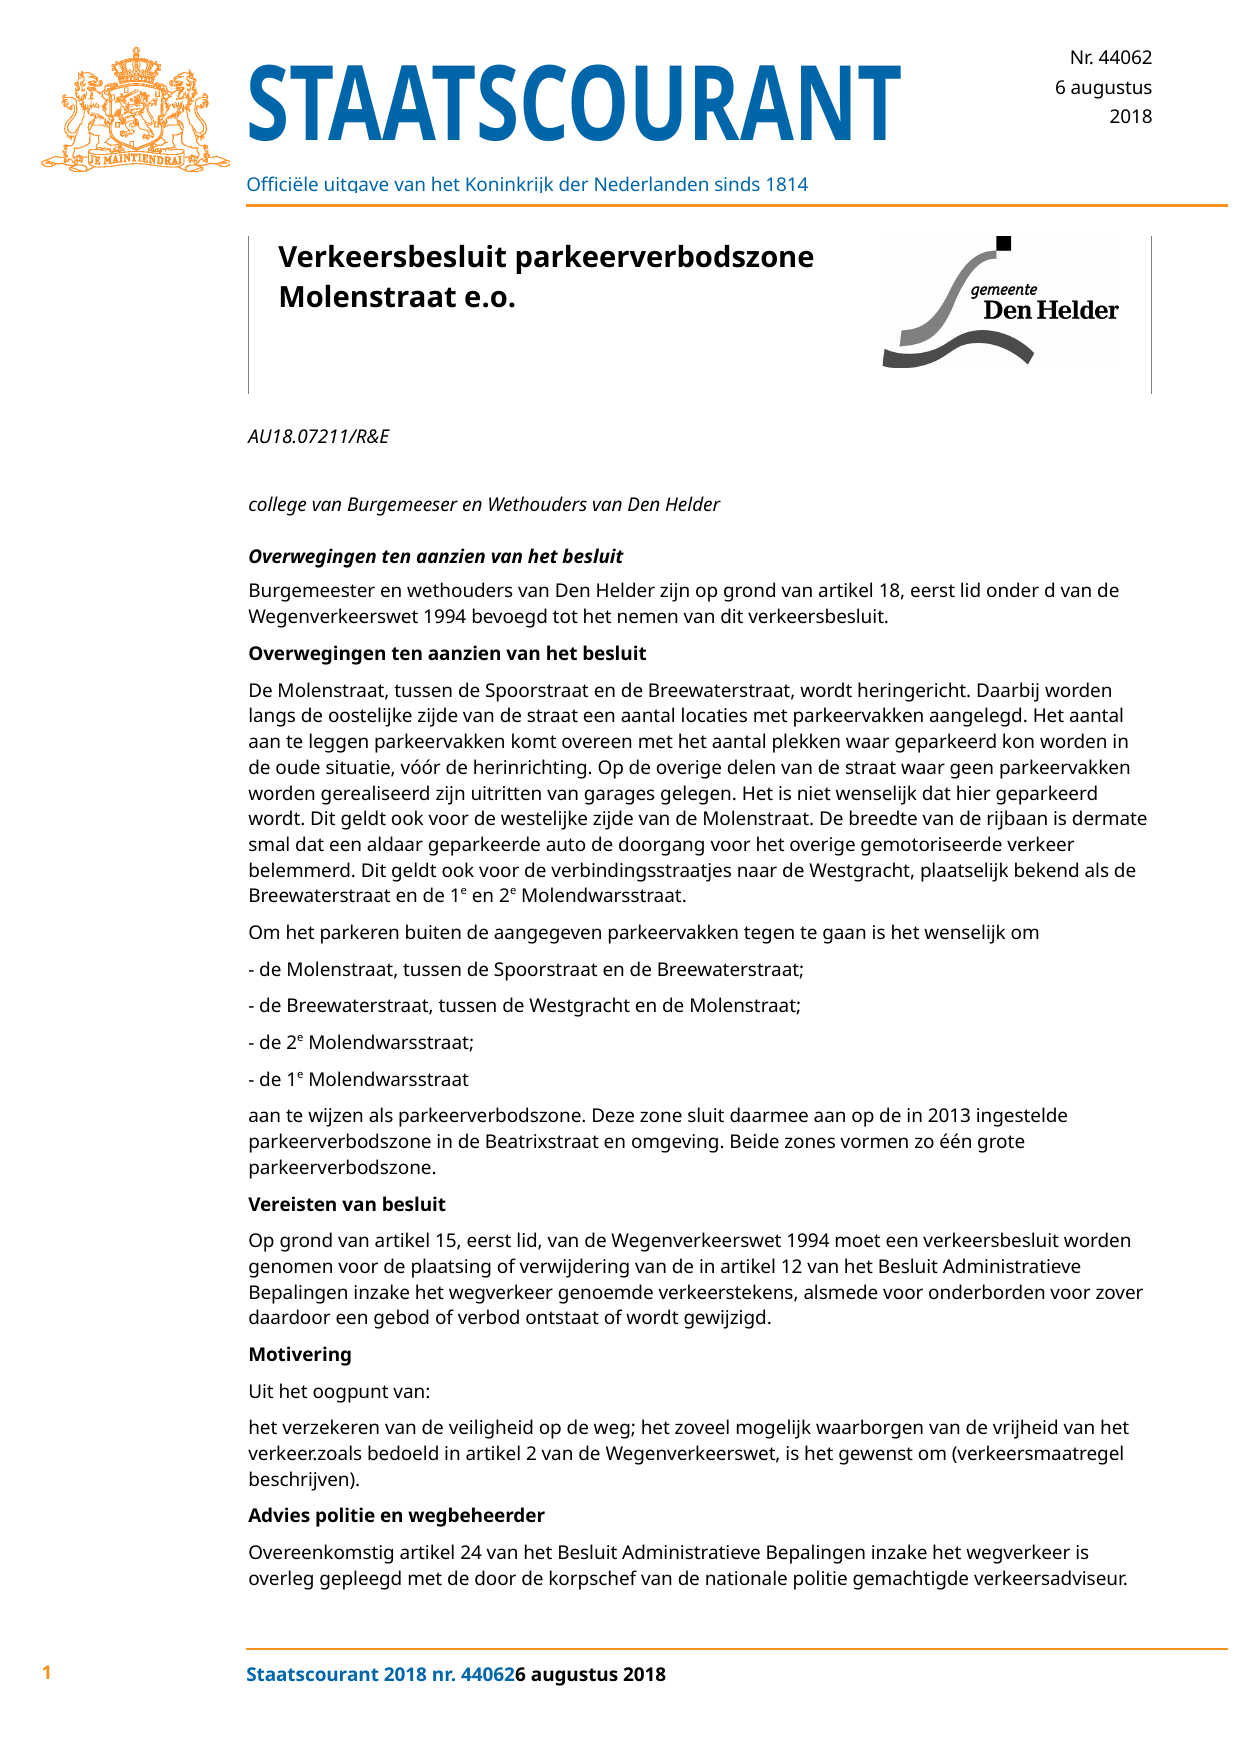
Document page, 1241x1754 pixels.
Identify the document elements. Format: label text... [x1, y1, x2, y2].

text Advies politie en wegbeheerder [248, 1503, 1152, 1528]
text aan te wijzen als parkeerverbodszone. Deze zone sluit daarmee aan op de in 2013 ingestelde parkeerverbodszone in de Beatrixstraat en omgeving. Beide zones vormen zo één grote parkeerverbodszone. [248, 1103, 1152, 1180]
text - de Molenstraat, tussen de Spoorstraat en de Breewaterstraat; [248, 956, 1152, 982]
text Overwegingen ten aanzien van het besluit [248, 640, 1152, 666]
text - de 1e Molendwarsstraat [248, 1066, 1152, 1092]
text college van Burgemeeser en Wethouders van Den Helder [248, 491, 1152, 517]
picture [882, 236, 1119, 368]
picture [41, 47, 231, 172]
text - de Breewaterstraat, tussen de Westgracht en de Molenstraat; [248, 993, 1152, 1018]
text Uit het oogpunt van: [248, 1378, 1152, 1404]
text Vereisten van besluit [248, 1191, 1152, 1216]
text Burgemeester en wethouders van Den Helder zijn op grond van artikel 18, eerst lid onder d van de Wegenverkeerswet 1994 bevoegd tot het nemen van dit verkeersbesluit. [248, 578, 1152, 629]
table_header Verkeersbesluit parkeerverbodszone Molenstraat e.o. [249, 236, 850, 394]
table_header [850, 236, 1151, 394]
text De Molenstraat, tussen de Spoorstraat en de Breewaterstraat, wordt heringericht. Daarbij worden langs de oostelijke zijde van de straat een aantal locaties met parkeervakken aangelegd. Het aantal aan te leggen parkeervakken komt overeen met het aantal plekken waar geparkeerd kon worden in de oude situatie, vóór de herinrichting. Op de overige delen van de straat waar geen parkeervakken worden gerealiseerd zijn uitritten van garages gelegen. Het is niet wenselijk dat hier geparkeerd wordt. Dit geldt ook voor de westelijke zijde van de Molenstraat. De breedte van de rijbaan is dermate smal dat een aldaar geparkeerde auto de doorgang voor het overige gemotoriseerde verkeer belemmerd. Dit geldt ook voor de verbindingsstraatjes naar de Westgracht, plaatselijk bekend als de Breewaterstraat en de 1e en 2e Molendwarsstraat. [248, 677, 1152, 908]
text Op grond van artikel 15, eerst lid, van de Wegenverkeerswet 1994 moet een verkeersbesluit worden genomen voor de plaatsing of verwijdering van de in artikel 12 van het Besluit Administratieve Bepalingen inzake het wegverkeer genoemde verkeerstekens, alsmede voor onderborden voor zover daardoor een gebod of verbod ontstaat of wordt gewijzigd. [248, 1227, 1152, 1330]
text Om het parkeren buiten de aangegeven parkeervakken tegen te gaan is het wenselijk om [248, 919, 1152, 945]
text Overeenkomstig artikel 24 van het Besluit Administratieve Bepalingen inzake het wegverkeer is overleg gepleegd met de door de korpschef van de nationale politie gemachtigde verkeersadviseur. [248, 1539, 1152, 1591]
text Overwegingen ten aanzien van het besluit [248, 544, 1152, 569]
text AU18.07211/R&E [248, 423, 1152, 449]
text - de 2e Molendwarsstraat; [248, 1029, 1152, 1055]
text het verzekeren van de veiligheid op de weg; het zoveel mogelijk waarborgen van de vrijheid van het verkeer.zoals bedoeld in artikel 2 van de Wegenverkeerswet, is het gewenst om (verkeersmaatregel beschrijven). [248, 1414, 1152, 1492]
text Motivering [248, 1341, 1152, 1367]
